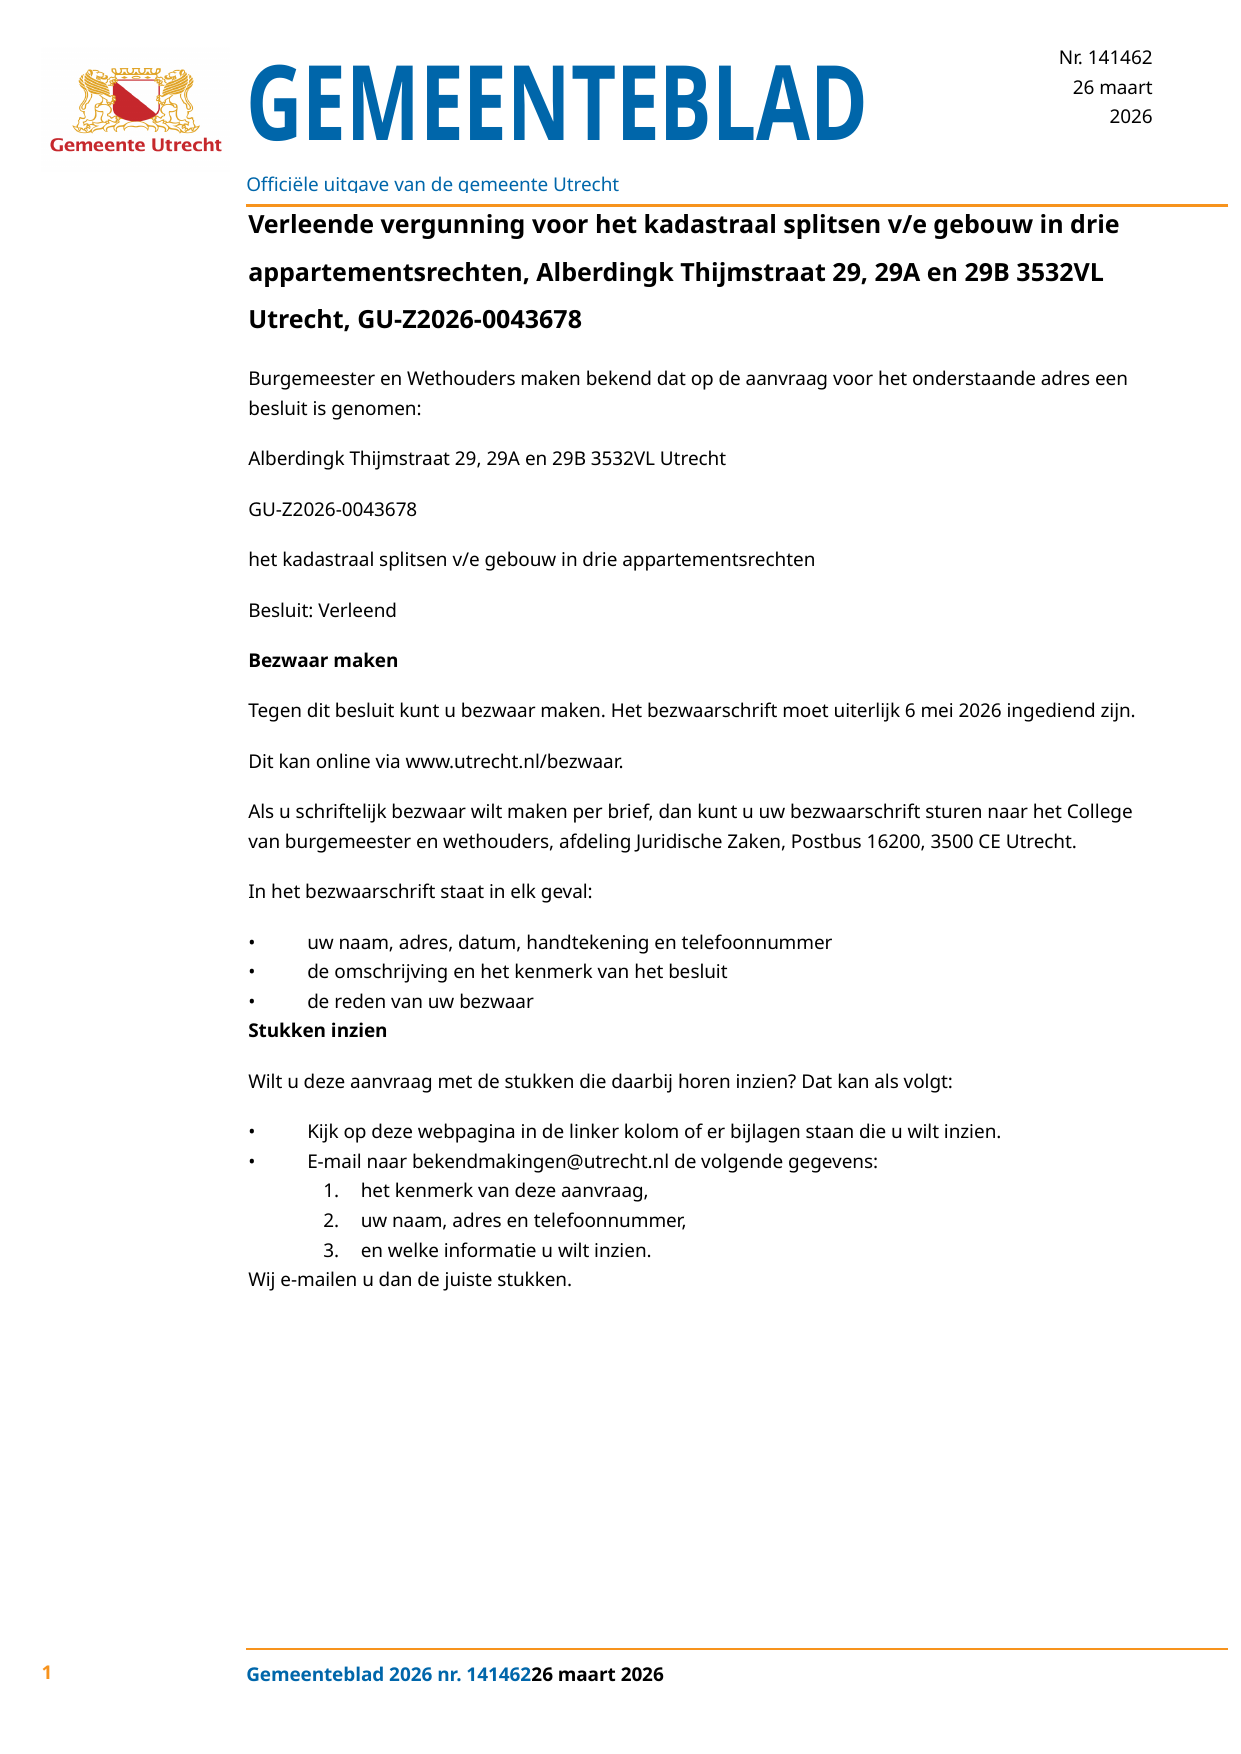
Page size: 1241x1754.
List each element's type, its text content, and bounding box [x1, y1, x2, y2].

picture [41, 47, 231, 172]
list de omschrijving en het kenmerk van het besluit [248, 958, 1152, 984]
list uw naam, adres en telefoonnummer, [323, 1207, 1152, 1233]
list het kenmerk van deze aanvraag, [323, 1178, 1152, 1203]
text Wilt u deze aanvraag met de stukken die daarbij horen inzien? Dat kan als volgt: [248, 1068, 1152, 1094]
list de reden van uw bezwaar [248, 988, 1152, 1014]
list Kijk op deze webpagina in de linker kolom of er bijlagen staan die u wilt inzien. [248, 1118, 1152, 1144]
text Stukken inzien [248, 1018, 1152, 1043]
text In het bezwaarschrift staat in elk geval: [248, 878, 1152, 904]
list uw naam, adres, datum, handtekening en telefoonnummer [248, 929, 1152, 954]
list en welke informatie u wilt inzien. [323, 1237, 1152, 1262]
text Verleende vergunning voor het kadastraal splitsen v/e gebouw in drie appartementsrechten, Alberdingk Thijmstraat 29, 29A en 29B 3532VL Utrecht, GU-Z2026-0043678 [248, 207, 1152, 336]
text GU-Z2026-0043678 [248, 496, 1152, 522]
list E-mail naar bekendmakingen@utrecht.nl de volgende gegevens: [248, 1148, 1152, 1174]
text Besluit: Verleend [248, 597, 1152, 622]
text Burgemeester en Wethouders maken bekend dat op de aanvraag voor het onderstaande adres een besluit is genomen: [248, 366, 1152, 421]
text Dit kan online via www.utrecht.nl/bezwaar. [248, 748, 1152, 774]
text Als u schriftelijk bezwaar wilt maken per brief, dan kunt u uw bezwaarschrift sturen naar het College van burgemeester en wethouders, afdeling Juridische Zaken, Postbus 16200, 3500 CE Utrecht. [248, 798, 1152, 854]
text Bezwaar maken [248, 647, 1152, 673]
text het kadastraal splitsen v/e gebouw in drie appartementsrechten [248, 546, 1152, 572]
text Tegen dit besluit kunt u bezwaar maken. Het bezwaarschrift moet uiterlijk 6 mei 2026 ingediend zijn. [248, 698, 1152, 723]
text Alberdingk Thijmstraat 29, 29A en 29B 3532VL Utrecht [248, 446, 1152, 471]
text Wij e-mailen u dan de juiste stukken. [248, 1266, 1152, 1292]
